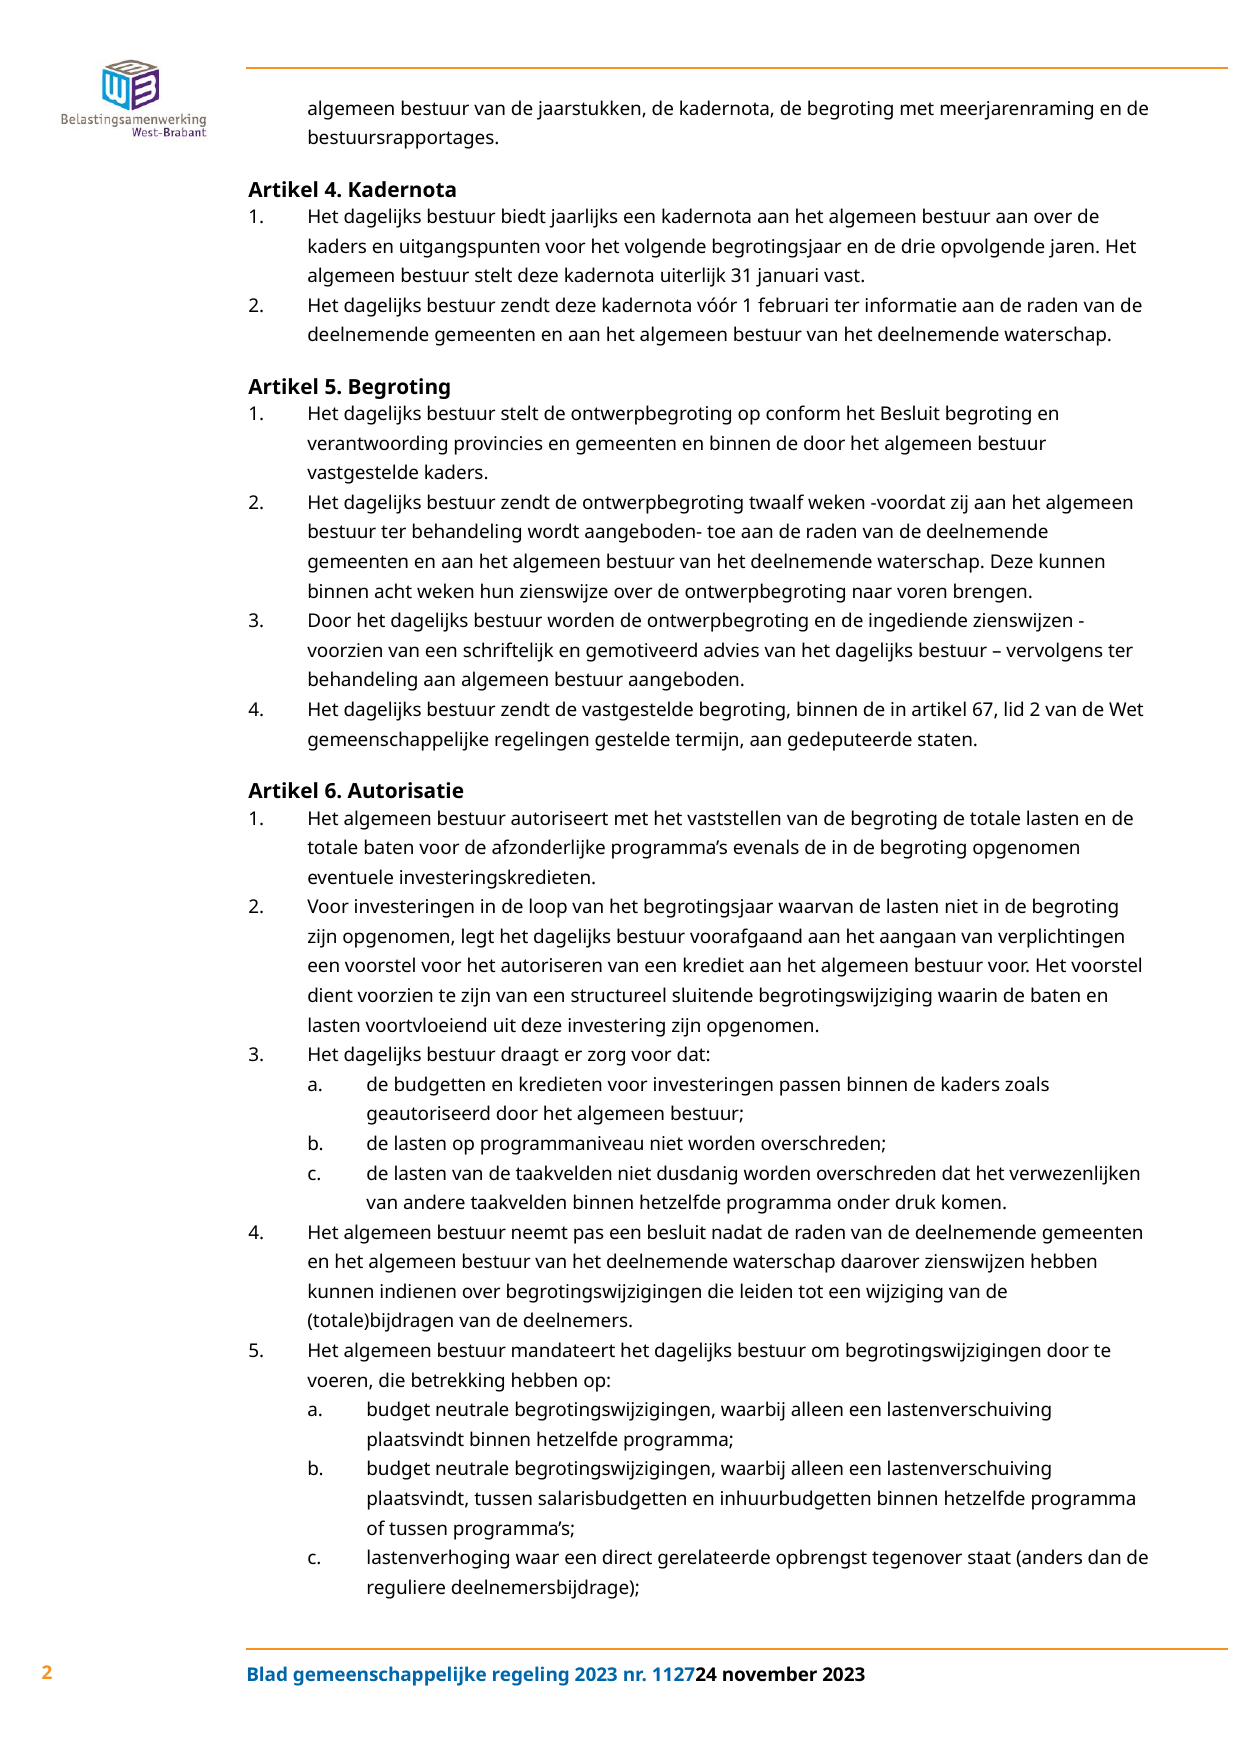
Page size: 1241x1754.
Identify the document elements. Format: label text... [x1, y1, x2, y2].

list algemeen bestuur van de jaarstukken, de kadernota, de begroting met meerjarenraming en de bestuursrapportages. [248, 95, 1152, 150]
list de lasten op programmaniveau niet worden overschreden; [307, 1130, 1152, 1156]
list Het dagelijks bestuur zendt de ontwerpbegroting twaalf weken -voordat zij aan het algemeen bestuur ter behandeling wordt aangeboden- toe aan de raden van de deelnemende gemeenten en aan het algemeen bestuur van het deelnemende waterschap. Deze kunnen binnen acht weken hun zienswijze over de ontwerpbegroting naar voren brengen. [248, 489, 1152, 604]
list budget neutrale begrotingswijzigingen, waarbij alleen een lastenverschuiving plaatsvindt binnen hetzelfde programma; [307, 1396, 1152, 1452]
text Artikel 4. Kadernota [248, 175, 1152, 203]
list Het dagelijks bestuur biedt jaarlijks een kadernota aan het algemeen bestuur aan over de kaders en uitgangspunten voor het volgende begrotingsjaar en de drie opvolgende jaren. Het algemeen bestuur stelt deze kadernota uiterlijk 31 januari vast. [248, 203, 1152, 288]
picture [41, 47, 231, 172]
list Het dagelijks bestuur stelt de ontwerpbegroting op conform het Besluit begroting en verantwoording provincies en gemeenten en binnen de door het algemeen bestuur vastgestelde kaders. [248, 400, 1152, 485]
list budget neutrale begrotingswijzigingen, waarbij alleen een lastenverschuiving plaatsvindt, tussen salarisbudgetten en inhuurbudgetten binnen hetzelfde programma of tussen programma’s; [307, 1456, 1152, 1540]
list Voor investeringen in de loop van het begrotingsjaar waarvan de lasten niet in de begroting zijn opgenomen, legt het dagelijks bestuur voorafgaand aan het aangaan van verplichtingen een voorstel voor het autoriseren van een krediet aan het algemeen bestuur voor. Het voorstel dient voorzien te zijn van een structureel sluitende begrotingswijziging waarin de baten en lasten voortvloeiend uit deze investering zijn opgenomen. [248, 893, 1152, 1037]
list Het algemeen bestuur mandateert het dagelijks bestuur om begrotingswijzigingen door te voeren, die betrekking hebben op: [248, 1337, 1152, 1392]
list Het dagelijks bestuur zendt deze kadernota vóór 1 februari ter informatie aan de raden van de deelnemende gemeenten en aan het algemeen bestuur van het deelnemende waterschap. [248, 292, 1152, 347]
list Door het dagelijks bestuur worden de ontwerpbegroting en de ingediende zienswijzen -voorzien van een schriftelijk en gemotiveerd advies van het dagelijks bestuur – vervolgens ter behandeling aan algemeen bestuur aangeboden. [248, 607, 1152, 692]
list de budgetten en kredieten voor investeringen passen binnen de kaders zoals geautoriseerd door het algemeen bestuur; [307, 1071, 1152, 1126]
text Artikel 6. Autorisatie [248, 776, 1152, 805]
text Artikel 5. Begroting [248, 372, 1152, 400]
list de lasten van de taakvelden niet dusdanig worden overschreden dat het verwezenlijken van andere taakvelden binnen hetzelfde programma onder druk komen. [307, 1160, 1152, 1215]
list Het dagelijks bestuur zendt de vastgestelde begroting, binnen de in artikel 67, lid 2 van de Wet gemeenschappelijke regelingen gestelde termijn, aan gedeputeerde staten. [248, 696, 1152, 752]
list Het dagelijks bestuur draagt er zorg voor dat: [248, 1041, 1152, 1067]
list Het algemeen bestuur autoriseert met het vaststellen van de begroting de totale lasten en de totale baten voor de afzonderlijke programma’s evenals de in de begroting opgenomen eventuele investeringskredieten. [248, 805, 1152, 889]
list lastenverhoging waar een direct gerelateerde opbrengst tegenover staat (anders dan de reguliere deelnemersbijdrage); [307, 1544, 1152, 1599]
list Het algemeen bestuur neemt pas een besluit nadat de raden van de deelnemende gemeenten en het algemeen bestuur van het deelnemende waterschap daarover zienswijzen hebben kunnen indienen over begrotingswijzigingen die leiden tot een wijziging van de (totale)bijdragen van de deelnemers. [248, 1219, 1152, 1333]
